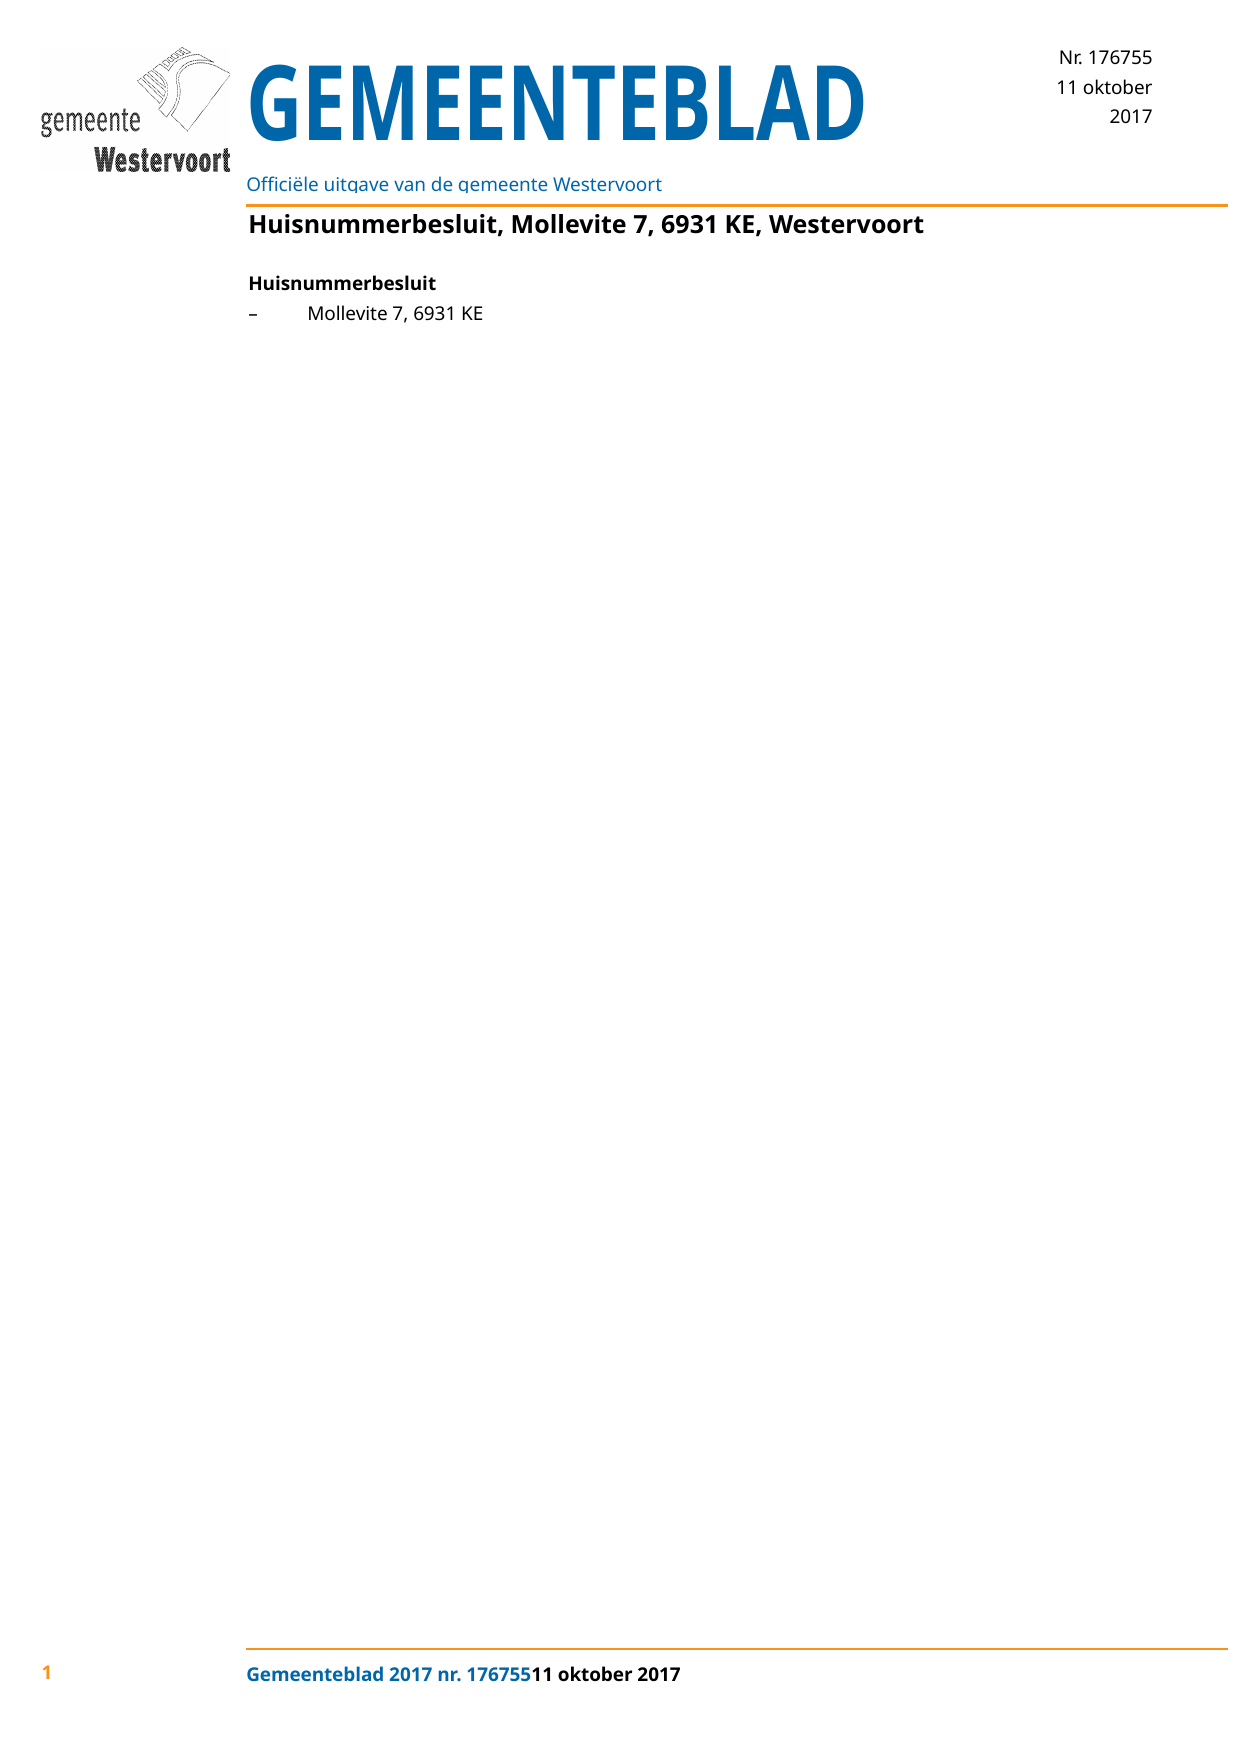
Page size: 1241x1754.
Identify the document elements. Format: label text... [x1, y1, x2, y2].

picture [41, 47, 231, 172]
list Mollevite 7, 6931 KE [248, 300, 1152, 326]
text Huisnummerbesluit [248, 270, 1152, 296]
text Huisnummerbesluit, Mollevite 7, 6931 KE, Westervoort [248, 207, 1152, 241]
